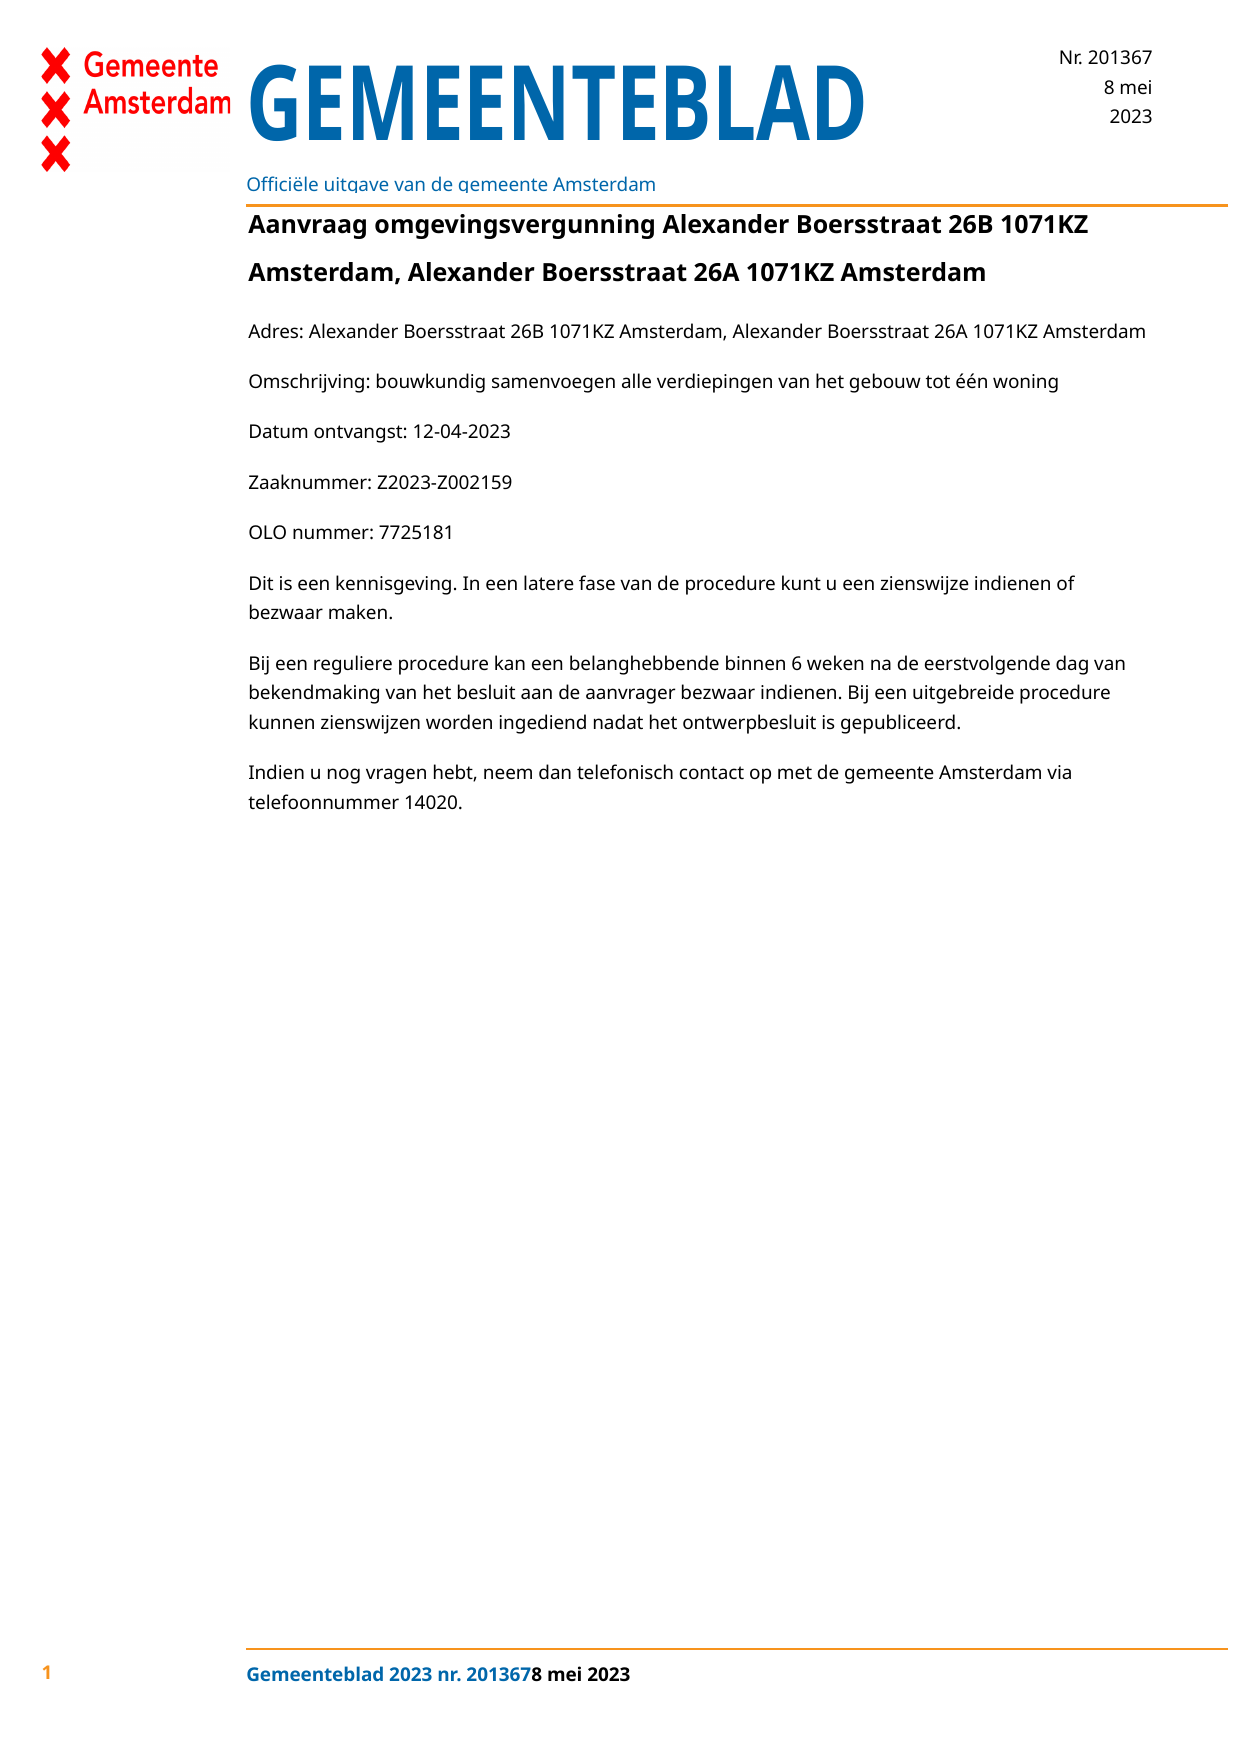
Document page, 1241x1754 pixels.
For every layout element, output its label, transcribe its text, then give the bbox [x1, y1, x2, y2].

text Indien u nog vragen hebt, neem dan telefonisch contact op met de gemeente Amsterdam via telefoonnummer 14020. [248, 759, 1152, 815]
text Zaaknummer: Z2023-Z002159 [248, 469, 1152, 495]
text OLO nummer: 7725181 [248, 519, 1152, 545]
text Aanvraag omgevingsvergunning Alexander Boersstraat 26B 1071KZ Amsterdam, Alexander Boersstraat 26A 1071KZ Amsterdam [248, 207, 1152, 288]
picture [41, 47, 231, 172]
text Datum ontvangst: 12-04-2023 [248, 419, 1152, 444]
text Dit is een kennisgeving. In een latere fase van de procedure kunt u een zienswijze indienen of bezwaar maken. [248, 570, 1152, 625]
text Bij een reguliere procedure kan een belanghebbende binnen 6 weken na de eerstvolgende dag van bekendmaking van het besluit aan de aanvrager bezwaar indienen. Bij een uitgebreide procedure kunnen zienswijzen worden ingediend nadat het ontwerpbesluit is gepubliceerd. [248, 650, 1152, 735]
text Omschrijving: bouwkundig samenvoegen alle verdiepingen van het gebouw tot één woning [248, 368, 1152, 394]
text Adres: Alexander Boersstraat 26B 1071KZ Amsterdam, Alexander Boersstraat 26A 1071KZ Amsterdam [248, 318, 1152, 344]
